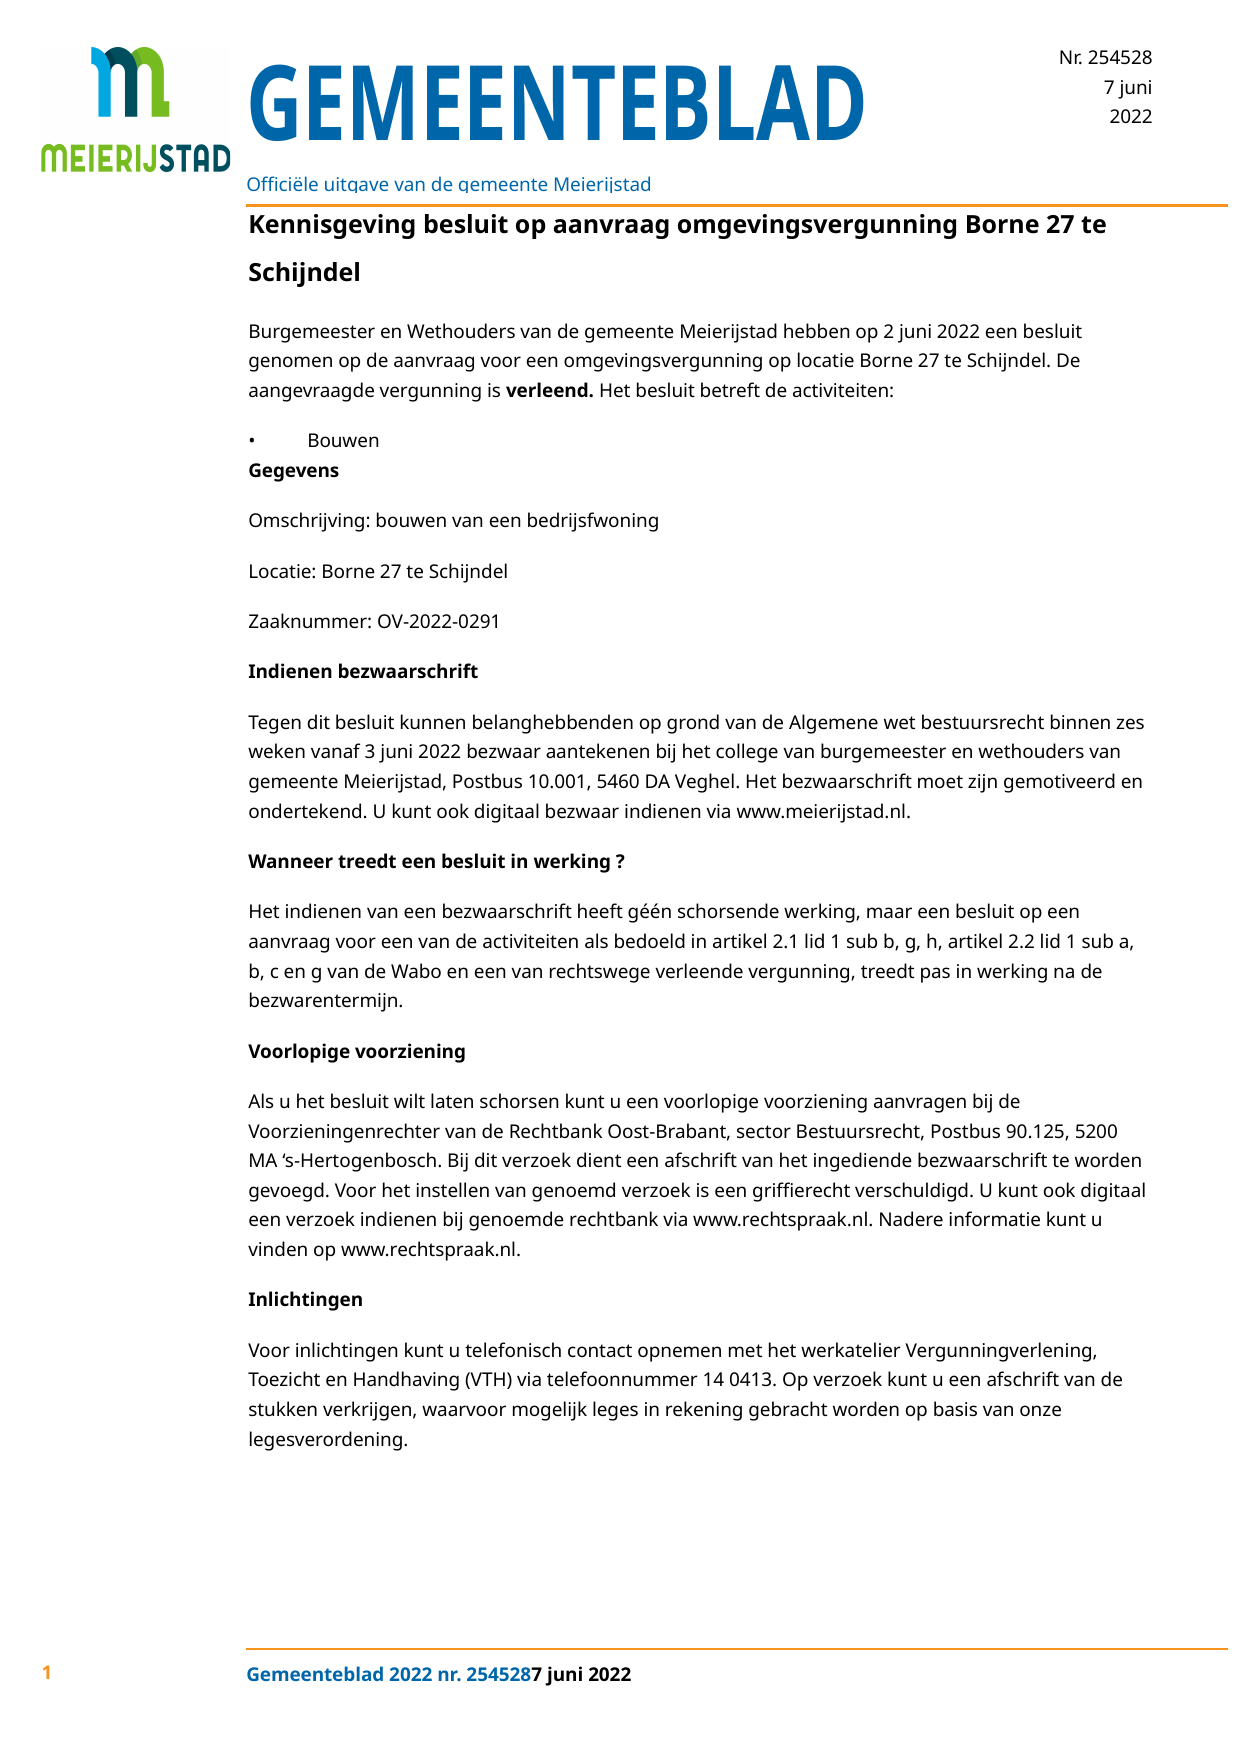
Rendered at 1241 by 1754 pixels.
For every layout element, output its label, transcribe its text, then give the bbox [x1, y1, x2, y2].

text Wanneer treedt een besluit in werking ? [248, 848, 1152, 874]
text Zaaknummer: OV-2022-0291 [248, 608, 1152, 634]
text Tegen dit besluit kunnen belanghebbenden op grond van de Algemene wet bestuursrecht binnen zes weken vanaf 3 juni 2022 bezwaar aantekenen bij het college van burgemeester en wethouders van gemeente Meierijstad, Postbus 10.001, 5460 DA Veghel. Het bezwaarschrift moet zijn gemotiveerd en ondertekend. U kunt ook digitaal bezwaar indienen via www.meierijstad.nl. [248, 709, 1152, 824]
picture [41, 47, 231, 172]
text Inlichtingen [248, 1287, 1152, 1312]
text Voorlopige voorziening [248, 1038, 1152, 1064]
text Omschrijving: bouwen van een bedrijsfwoning [248, 507, 1152, 533]
text Het indienen van een bezwaarschrift heeft géén schorsende werking, maar een besluit op een aanvraag voor een van de activiteiten als bedoeld in artikel 2.1 lid 1 sub b, g, h, artikel 2.2 lid 1 sub a, b, c en g van de Wabo en een van rechtswege verleende vergunning, treedt pas in werking na de bezwarentermijn. [248, 899, 1152, 1013]
text Voor inlichtingen kunt u telefonisch contact opnemen met het werkatelier Vergunningverlening, Toezicht en Handhaving (VTH) via telefoonnummer 14 0413. Op verzoek kunt u een afschrift van de stukken verkrijgen, waarvoor mogelijk leges in rekening gebracht worden op basis van onze legesverordening. [248, 1337, 1152, 1452]
text Kennisgeving besluit op aanvraag omgevingsvergunning Borne 27 te Schijndel [248, 207, 1152, 288]
text Burgemeester en Wethouders van de gemeente Meierijstad hebben op 2 juni 2022 een besluit genomen op de aanvraag voor een omgevingsvergunning op locatie Borne 27 te Schijndel. De aangevraagde vergunning is verleend. Het besluit betreft de activiteiten: [248, 318, 1152, 403]
text Locatie: Borne 27 te Schijndel [248, 558, 1152, 584]
text Gegevens [248, 457, 1152, 483]
text Indienen bezwaarschrift [248, 659, 1152, 684]
list Bouwen [248, 427, 1152, 453]
text Als u het besluit wilt laten schorsen kunt u een voorlopige voorziening aanvragen bij de Voorzieningenrechter van de Rechtbank Oost-Brabant, sector Bestuursrecht, Postbus 90.125, 5200 MA ‘s-Hertogenbosch. Bij dit verzoek dient een afschrift van het ingediende bezwaarschrift te worden gevoegd. Voor het instellen van genoemd verzoek is een griffierecht verschuldigd. U kunt ook digitaal een verzoek indienen bij genoemde rechtbank via www.rechtspraak.nl. Nadere informatie kunt u vinden op www.rechtspraak.nl. [248, 1088, 1152, 1262]
